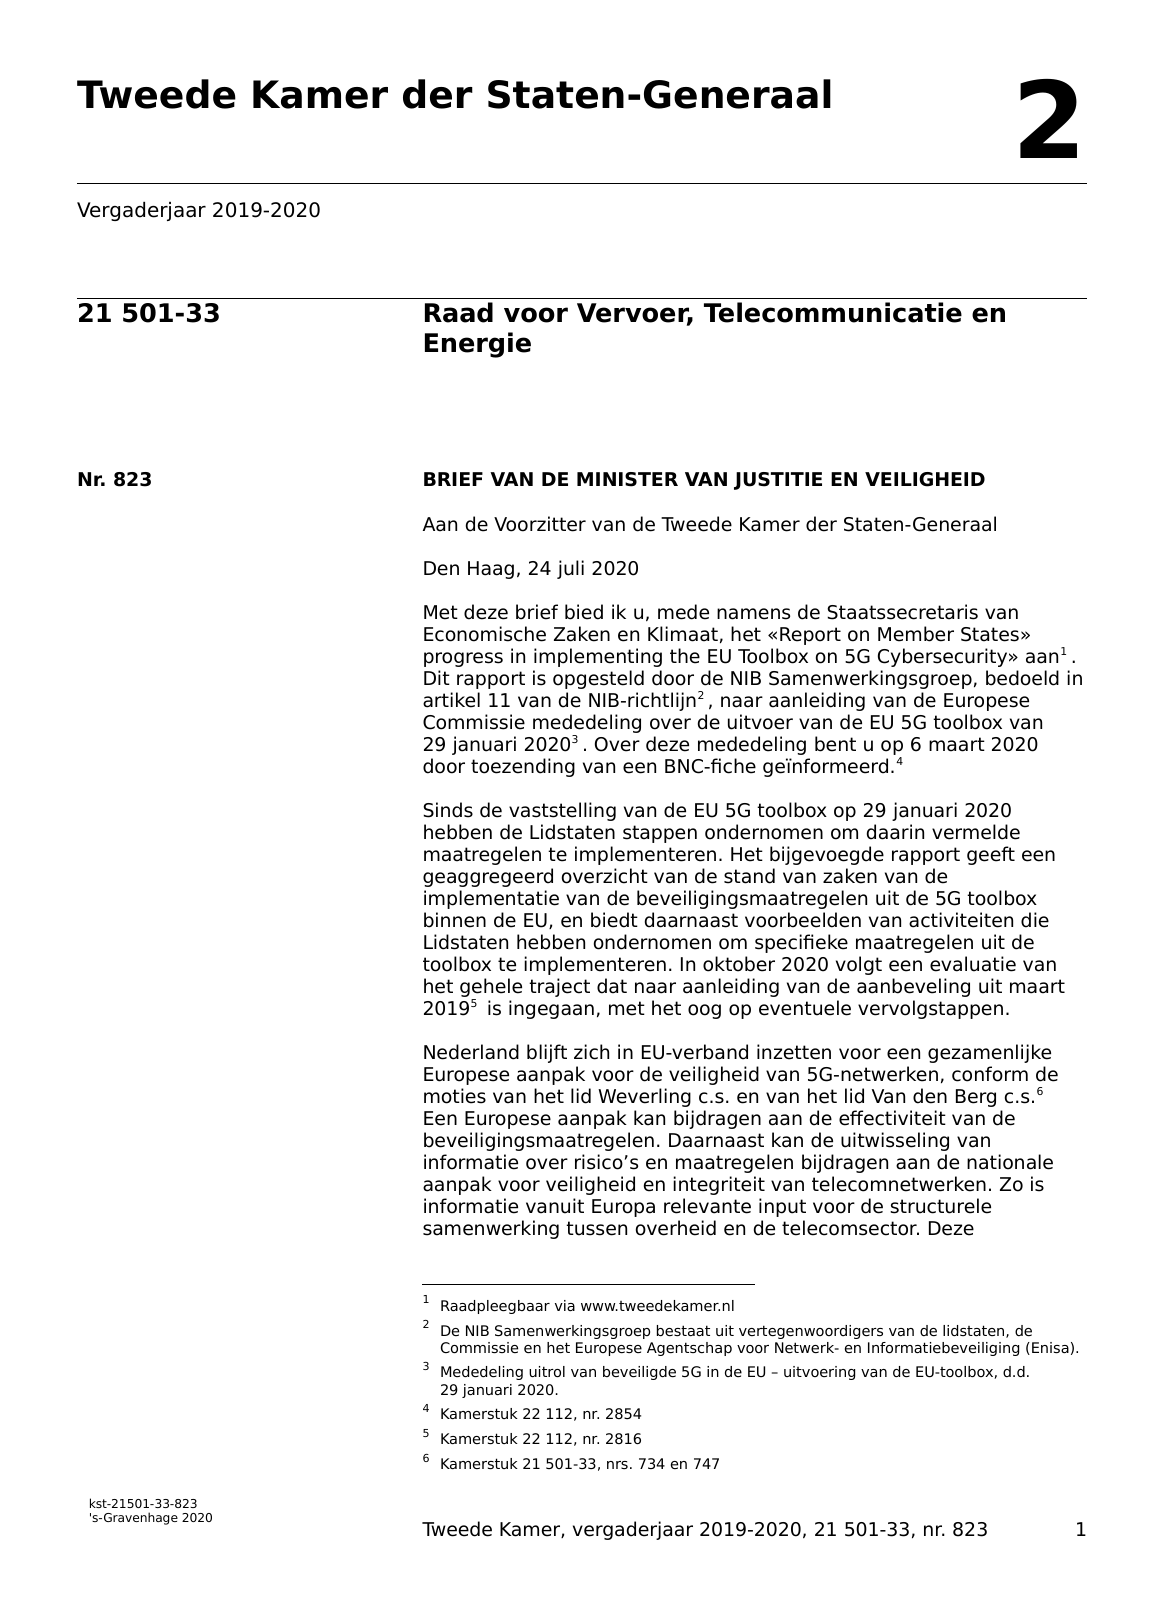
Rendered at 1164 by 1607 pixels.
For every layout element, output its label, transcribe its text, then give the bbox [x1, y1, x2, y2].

table_header Tweede Kamer der Staten-Generaal [77, 59, 886, 183]
text Raadpleegbaar via www.tweedekamer.nl [422, 1293, 1087, 1316]
subtitle Nr. 823 BRIEF VAN DE MINISTER VAN JUSTITIE EN VEILIGHEID [77, 469, 1087, 491]
text Kamerstuk 22 112, nr. 2816 [422, 1427, 1087, 1449]
table_header 2 [886, 59, 1087, 183]
text Den Haag, 24 juli 2020 [422, 558, 1087, 580]
text Met deze brief bied ik u, mede namens de Staatssecretaris van Economische Zaken en Klimaat, het «Report on Member States» progress in implementing the EU Toolbox on 5G Cybersecurity» aan. Dit rapport is opgesteld door de NIB Samenwerkingsgroep, bedoeld in artikel 11 van de NIB-richtlijn, naar aanleiding van de Europese Commissie mededeling over de uitvoer van de EU 5G toolbox van 29 januari 2020. Over deze mededeling bent u op 6 maart 2020 door toezending van een BNC-fiche geïnformeerd. [422, 602, 1087, 778]
text Aan de Voorzitter van de Tweede Kamer der Staten-Generaal [422, 513, 1087, 536]
text Mededeling uitrol van beveiligde 5G in de EU – uitvoering van de EU-toolbox, d.d. 29 januari 2020. [422, 1360, 1087, 1399]
text Nederland blijft zich in EU-verband inzetten voor een gezamenlijke Europese aanpak voor de veiligheid van 5G-netwerken, conform de moties van het lid Weverling c.s. en van het lid Van den Berg c.s. Een Europese aanpak kan bijdragen aan de effectiviteit van de beveiligingsmaatregelen. Daarnaast kan de uitwisseling van informatie over risico’s en maatregelen bijdragen aan de nationale aanpak voor veiligheid en integriteit van telecomnetwerken. Zo is informatie vanuit Europa relevante input voor de structurele samenwerking tussen overheid en de telecomsector. Deze [422, 1042, 1087, 1240]
text 's-Gravenhage 2020 [88, 1511, 323, 1525]
text Kamerstuk 22 112, nr. 2854 [422, 1402, 1087, 1424]
text Kamerstuk 21 501-33, nrs. 734 en 747 [422, 1452, 1087, 1474]
text De NIB Samenwerkingsgroep bestaat uit vertegenwoordigers van de lidstaten, de Commissie en het Europese Agentschap voor Netwerk- en Informatiebeveiliging (Enisa). [422, 1318, 1087, 1357]
text kst-21501-33-823 [88, 1497, 323, 1511]
text Sinds de vaststelling van de EU 5G toolbox op 29 januari 2020 hebben de Lidstaten stappen ondernomen om daarin vermelde maatregelen te implementeren. Het bijgevoegde rapport geeft een geaggregeerd overzicht van de stand van zaken van de implementatie van de beveiligingsmaatregelen uit de 5G toolbox binnen de EU, en biedt daarnaast voorbeelden van activiteiten die Lidstaten hebben ondernomen om specifieke maatregelen uit de toolbox te implementeren. In oktober 2020 volgt een evaluatie van het gehele traject dat naar aanleiding van de aanbeveling uit maart 2019 is ingegaan, met het oog op eventuele vervolgstappen. [422, 800, 1087, 1020]
table_cell Vergaderjaar 2019-2020 [77, 184, 1087, 298]
subtitle 21 501-33 Raad voor Vervoer, Telecommunicatie en Energie [77, 299, 1087, 358]
